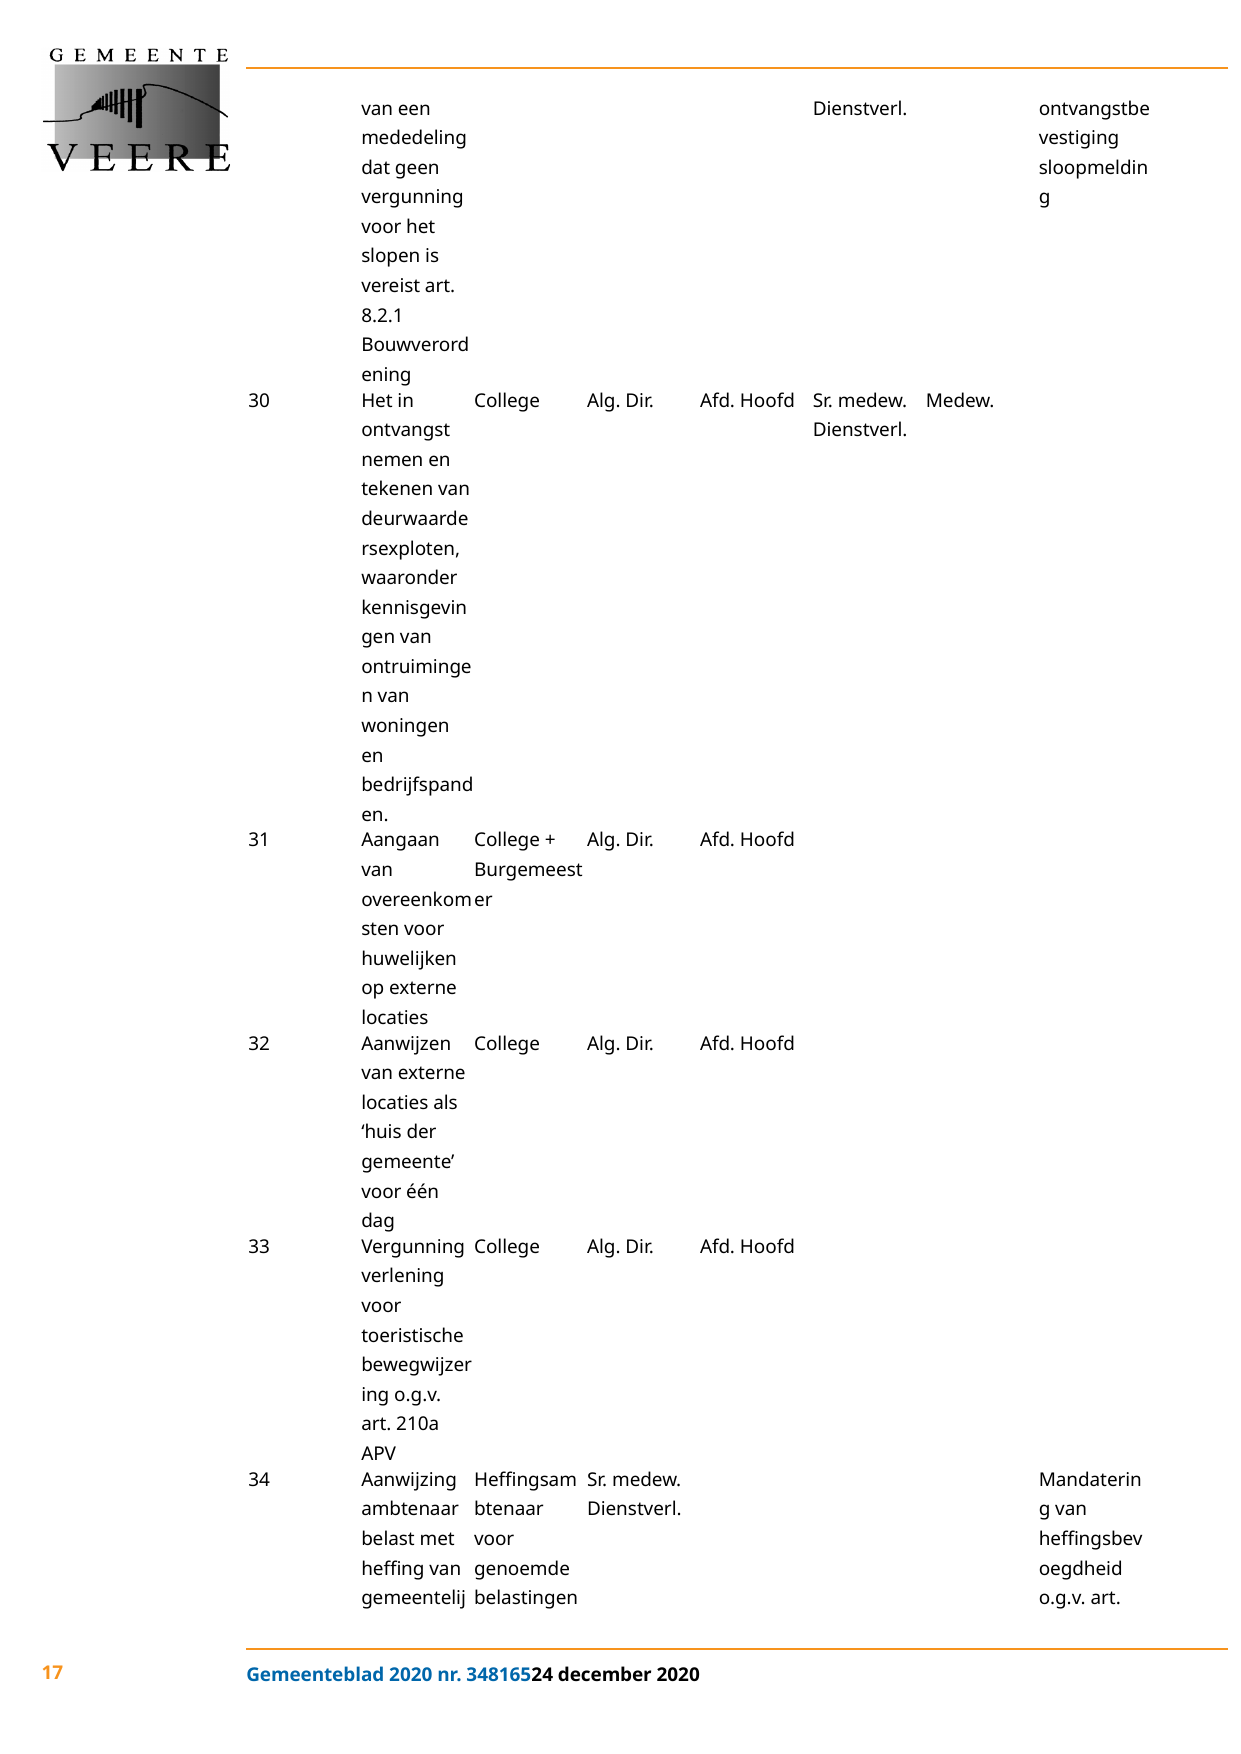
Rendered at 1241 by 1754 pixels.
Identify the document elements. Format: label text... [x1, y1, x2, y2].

table_cell [813, 827, 926, 1030]
table_cell 34 [248, 1466, 361, 1610]
table_cell [1039, 827, 1152, 1030]
table_cell [926, 1233, 1038, 1466]
table_cell Aanwijzen van externe locaties als ‘huis der gemeente’ voor één dag [361, 1030, 474, 1233]
table_cell Alg. Dir. [587, 1233, 700, 1466]
table_cell Alg. Dir. [587, 1030, 700, 1233]
table_cell College [474, 1233, 587, 1466]
table_cell Heffingsambtenaar voor genoemde belastingen [474, 1466, 587, 1610]
table_cell 31 [248, 827, 361, 1030]
table_cell [248, 95, 361, 387]
table_cell [926, 1466, 1038, 1610]
table_cell College + Burgemeester [474, 827, 587, 1030]
table_cell Alg. Dir. [587, 827, 700, 1030]
table_cell 30 [248, 387, 361, 827]
table_cell ontvangstbevestiging sloopmelding [1039, 95, 1152, 387]
table_cell [813, 1466, 926, 1610]
table_cell Afd. Hoofd [700, 1233, 813, 1466]
table_cell [700, 1466, 813, 1610]
table_cell [813, 1030, 926, 1233]
table_cell Aanwijzing ambtenaar belast met heffing van gemeentelij [361, 1466, 474, 1610]
table_cell 32 [248, 1030, 361, 1233]
table_cell Afd. Hoofd [700, 387, 813, 827]
table_cell [926, 1030, 1038, 1233]
picture [41, 47, 231, 172]
table_cell van een mededeling dat geen vergunning voor het slopen is vereist art. 8.2.1 Bouwverordening [361, 95, 474, 387]
table_cell Sr. medew. Dienstverl. [813, 387, 926, 827]
table_cell Afd. Hoofd [700, 827, 813, 1030]
table_cell [926, 827, 1038, 1030]
table_cell [1039, 387, 1152, 827]
table_cell [474, 95, 587, 387]
table_cell [587, 95, 700, 387]
table_cell [926, 95, 1038, 387]
table_cell [1039, 1233, 1152, 1466]
table_cell Mandatering van heffingsbevoegdheid o.g.v. art. [1039, 1466, 1152, 1610]
table_cell Sr. medew. Dienstverl. [587, 1466, 700, 1610]
table_cell Afd. Hoofd [700, 1030, 813, 1233]
table_cell College [474, 1030, 587, 1233]
table_cell Vergunning verlening voor toeristische bewegwijzering o.g.v. art. 210a APV [361, 1233, 474, 1466]
table_cell College [474, 387, 587, 827]
table_cell [1039, 1030, 1152, 1233]
table_cell 33 [248, 1233, 361, 1466]
table_cell Medew. [926, 387, 1038, 827]
table_cell Aangaan van overeenkomsten voor huwelijken op externe locaties [361, 827, 474, 1030]
table_cell Het in ontvangst nemen en tekenen van deurwaardersexploten, waaronder kennisgevingen van ontruimingen van woningen en bedrijfspanden. [361, 387, 474, 827]
table_cell Alg. Dir. [587, 387, 700, 827]
table_cell Dienstverl. [813, 95, 926, 387]
table_cell [700, 95, 813, 387]
table_cell [813, 1233, 926, 1466]
